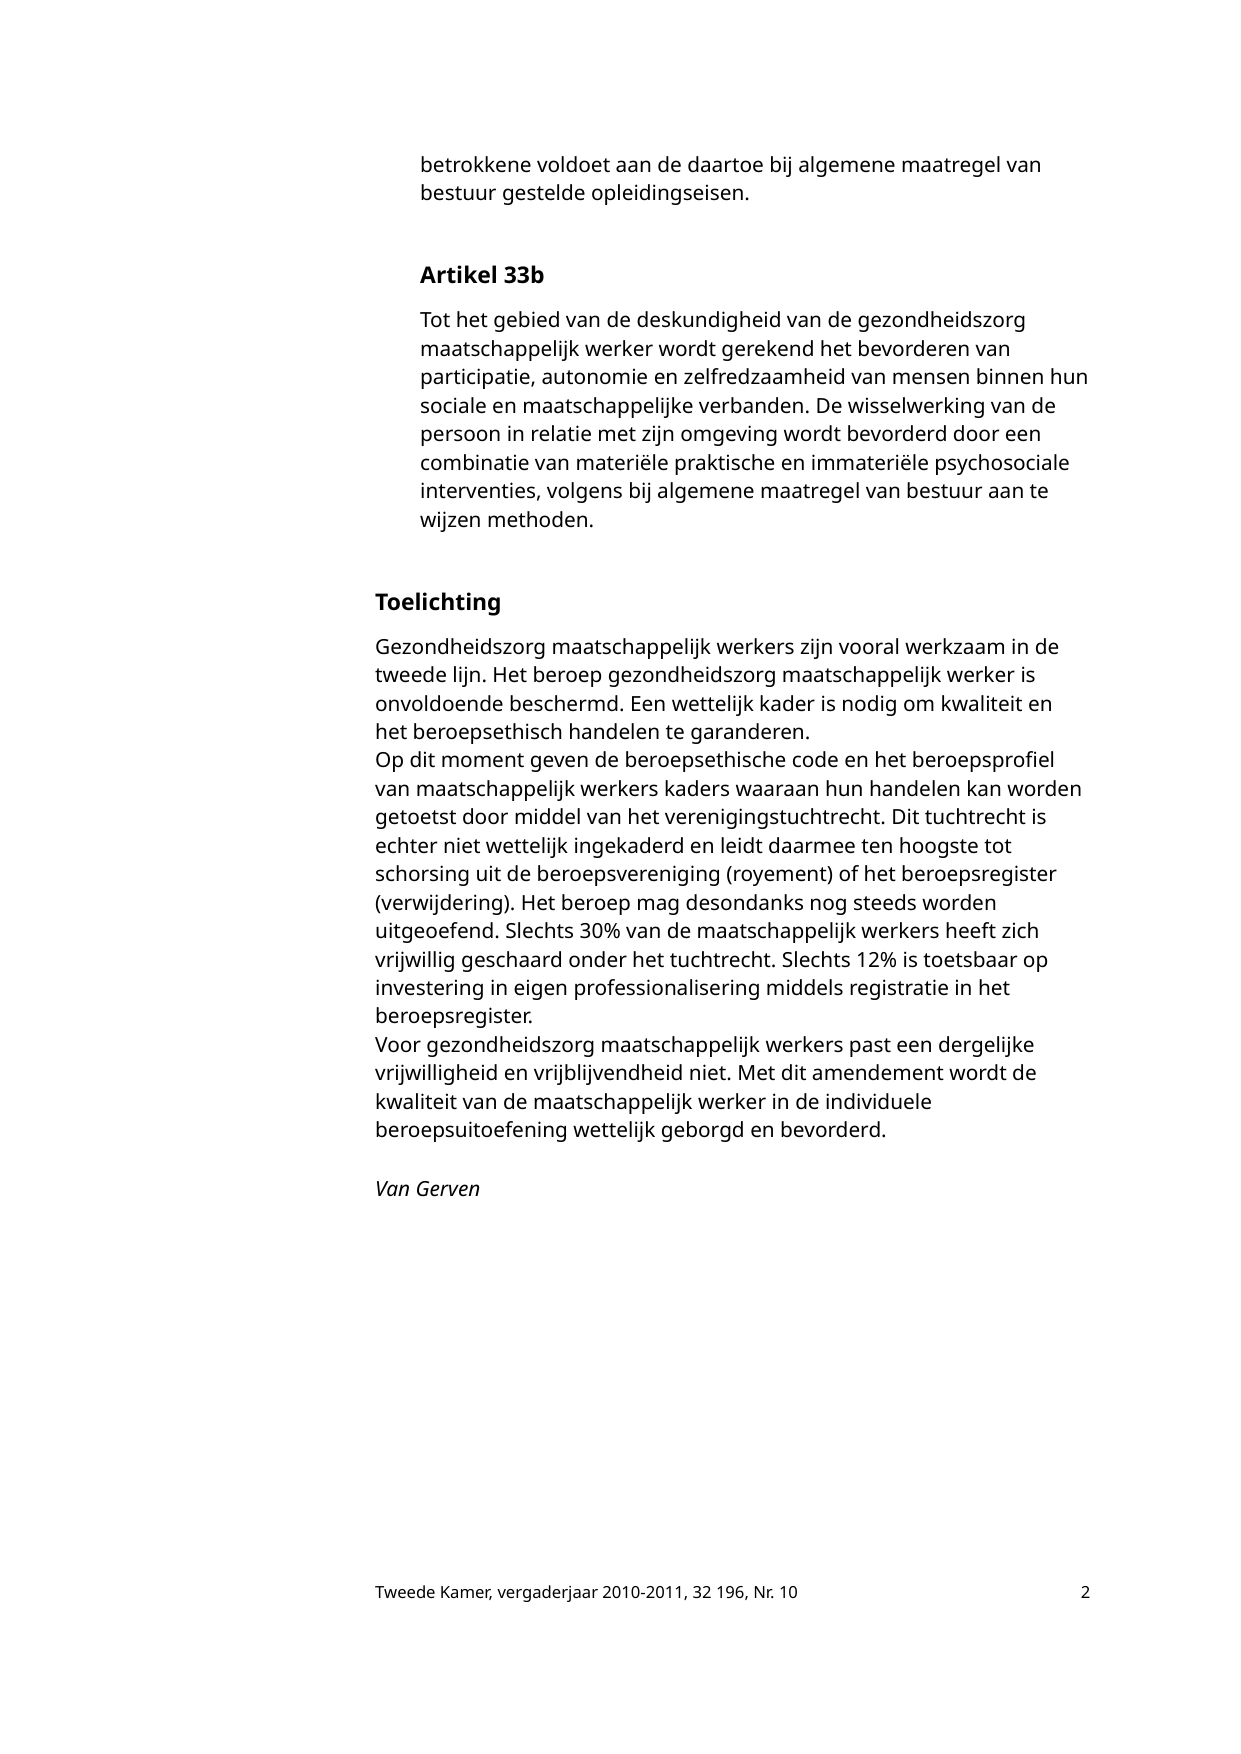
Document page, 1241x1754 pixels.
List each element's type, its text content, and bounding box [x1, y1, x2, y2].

text Van Gerven [375, 1174, 1090, 1202]
text Tot het gebied van de deskundigheid van de gezondheidszorg maatschappelijk werker wordt gerekend het bevorderen van participatie, autonomie en zelfredzaamheid van mensen binnen hun sociale en maatschappelijke verbanden. De wisselwerking van de persoon in relatie met zijn omgeving wordt bevorderd door een combinatie van materiële praktische en immateriële psychosociale interventies, volgens bij algemene maatregel van bestuur aan te wijzen methoden. [420, 306, 1090, 533]
text betrokkene voldoet aan de daartoe bij algemene maatregel van bestuur gestelde opleidingseisen. [420, 150, 1090, 207]
text Op dit moment geven de beroepsethische code en het beroepsprofiel van maatschappelijk werkers kaders waaraan hun handelen kan worden getoetst door middel van het verenigingstuchtrecht. Dit tuchtrecht is echter niet wettelijk ingekaderd en leidt daarmee ten hoogste tot schorsing uit de beroepsvereniging (royement) of het beroepsregister (verwijdering). Het beroep mag desondanks nog steeds worden uitgeoefend. Slechts 30% van de maatschappelijk werkers heeft zich vrijwillig geschaard onder het tuchtrecht. Slechts 12% is toetsbaar op investering in eigen professionalisering middels registratie in het beroepsregister. [375, 746, 1090, 1030]
subtitle Artikel 33b [420, 259, 1090, 291]
text Voor gezondheidszorg maatschappelijk werkers past een dergelijke vrijwilligheid en vrijblijvendheid niet. Met dit amendement wordt de kwaliteit van de maatschappelijk werker in de individuele beroepsuitoefening wettelijk geborgd en bevorderd. [375, 1030, 1090, 1144]
text Gezondheidszorg maatschappelijk werkers zijn vooral werkzaam in de tweede lijn. Het beroep gezondheidszorg maatschappelijk werker is onvoldoende beschermd. Een wettelijk kader is nodig om kwaliteit en het beroepsethisch handelen te garanderen. [375, 632, 1090, 746]
subtitle Toelichting [375, 586, 1090, 617]
